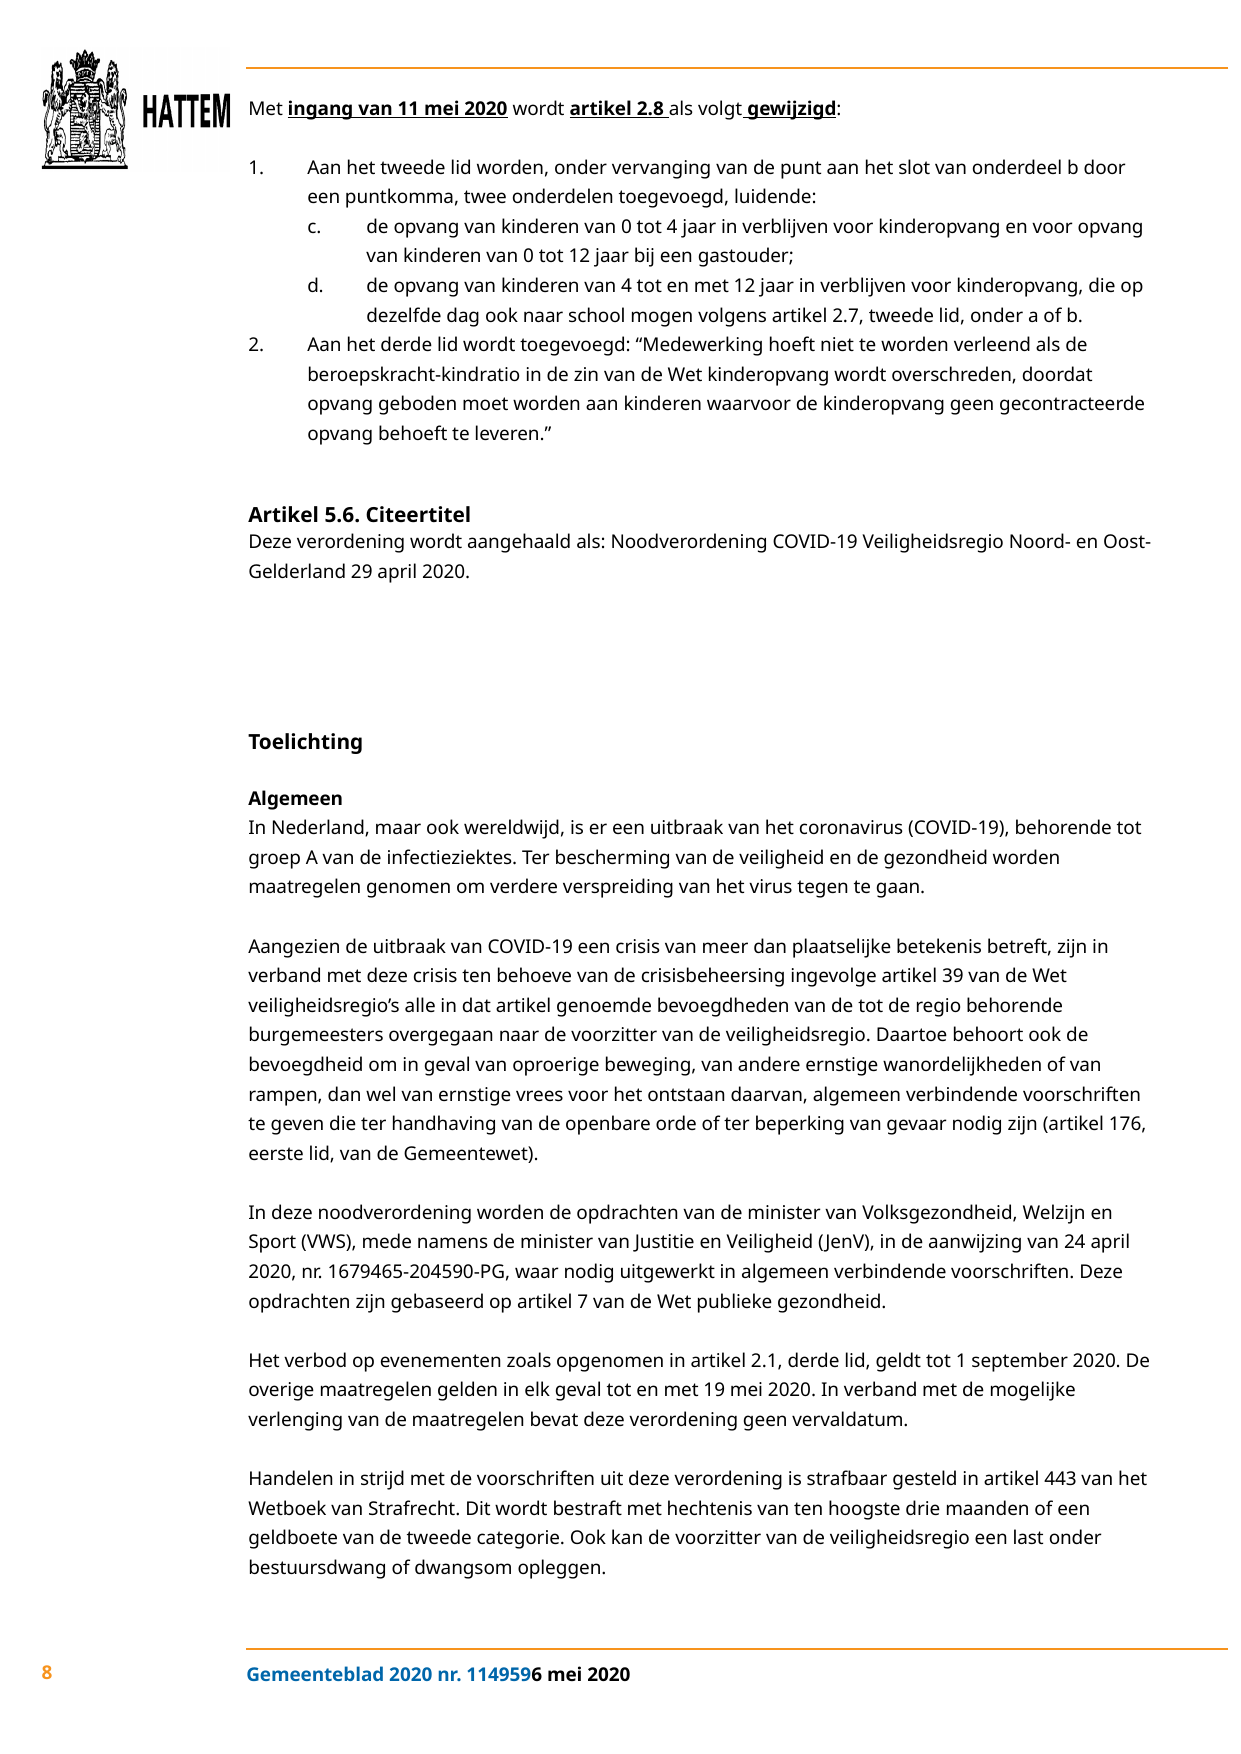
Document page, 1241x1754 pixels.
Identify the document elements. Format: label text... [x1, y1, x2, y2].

text In deze noodverordening worden de opdrachten van de minister van Volksgezondheid, Welzijn en Sport (VWS), mede namens de minister van Justitie en Veiligheid (JenV), in de aanwijzing van 24 april 2020, nr. 1679465-204590-PG, waar nodig uitgewerkt in algemeen verbindende voorschriften. Deze opdrachten zijn gebaseerd op artikel 7 van de Wet publieke gezondheid. [248, 1199, 1152, 1314]
text Handelen in strijd met de voorschriften uit deze verordening is strafbaar gesteld in artikel 443 van het Wetboek van Strafrecht. Dit wordt bestraft met hechtenis van ten hoogste drie maanden of een geldboete van de tweede categorie. Ook kan de voorzitter van de veiligheidsregio een last onder bestuursdwang of dwangsom opleggen. [248, 1465, 1152, 1580]
text Deze verordening wordt aangehaald als: Noodverordening COVID-19 Veiligheidsregio Noord- en Oost-Gelderland 29 april 2020. [248, 529, 1152, 584]
list Aan het derde lid wordt toegevoegd: “Medewerking hoeft niet te worden verleend als de beroepskracht-kindratio in de zin van de Wet kinderopvang wordt overschreden, doordat opvang geboden moet worden aan kinderen waarvoor de kinderopvang geen gecontracteerde opvang behoeft te leveren.” [248, 331, 1152, 446]
text Algemeen [248, 785, 1152, 811]
text Het verbod op evenementen zoals opgenomen in artikel 2.1, derde lid, geldt tot 1 september 2020. De overige maatregelen gelden in elk geval tot en met 19 mei 2020. In verband met de mogelijke verlenging van de maatregelen bevat deze verordening geen vervaldatum. [248, 1347, 1152, 1432]
text In Nederland, maar ook wereldwijd, is er een uitbraak van het coronavirus (COVID-19), behorende tot groep A van de infectieziektes. Ter bescherming van de veiligheid en de gezondheid worden maatregelen genomen om verdere verspreiding van het virus tegen te gaan. [248, 814, 1152, 899]
text Aangezien de uitbraak van COVID-19 een crisis van meer dan plaatselijke betekenis betreft, zijn in verband met deze crisis ten behoeve van de crisisbeheersing ingevolge artikel 39 van de Wet veiligheidsregio’s alle in dat artikel genoemde bevoegdheden van de tot de regio behorende burgemeesters overgegaan naar de voorzitter van de veiligheidsregio. Daartoe behoort ook de bevoegdheid om in geval van oproerige beweging, van andere ernstige wanordelijkheden of van rampen, dan wel van ernstige vrees voor het ontstaan daarvan, algemeen verbindende voorschriften te geven die ter handhaving van de openbare orde of ter beperking van gevaar nodig zijn (artikel 176, eerste lid, van de Gemeentewet). [248, 933, 1152, 1166]
text Artikel 5.6. Citeertitel [248, 500, 1152, 529]
text Toelichting [248, 727, 1152, 755]
picture [41, 47, 231, 172]
text Met ingang van 11 mei 2020 wordt artikel 2.8 als volgt gewijzigd: [248, 95, 1152, 121]
list Aan het tweede lid worden, onder vervanging van de punt aan het slot van onderdeel b door een puntkomma, twee onderdelen toegevoegd, luidende: [248, 154, 1152, 209]
list de opvang van kinderen van 4 tot en met 12 jaar in verblijven voor kinderopvang, die op dezelfde dag ook naar school mogen volgens artikel 2.7, tweede lid, onder a of b. [307, 272, 1152, 328]
list de opvang van kinderen van 0 tot 4 jaar in verblijven voor kinderopvang en voor opvang van kinderen van 0 tot 12 jaar bij een gastouder; [307, 213, 1152, 268]
